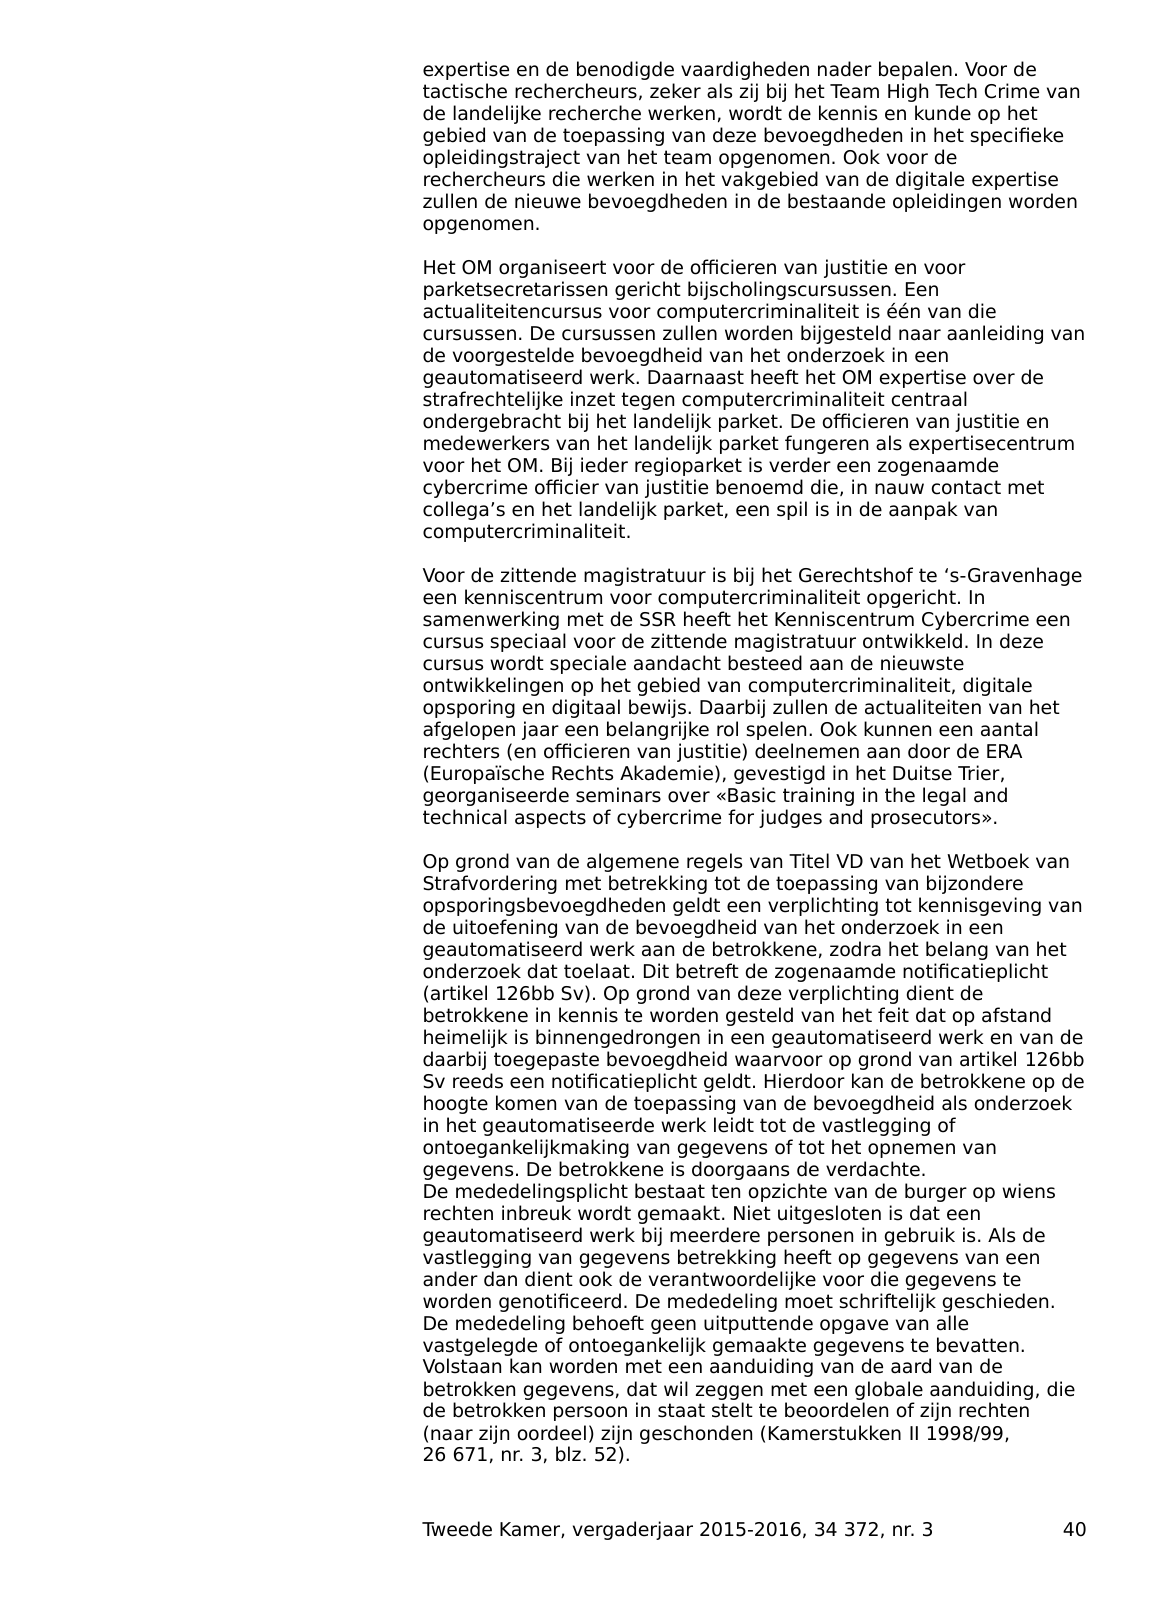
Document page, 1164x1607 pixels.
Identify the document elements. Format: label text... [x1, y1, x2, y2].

text expertise en de benodigde vaardigheden nader bepalen. Voor de tactische rechercheurs, zeker als zij bij het Team High Tech Crime van de landelijke recherche werken, wordt de kennis en kunde op het gebied van de toepassing van deze bevoegdheden in het specifieke opleidingstraject van het team opgenomen. Ook voor de rechercheurs die werken in het vakgebied van de digitale expertise zullen de nieuwe bevoegdheden in de bestaande opleidingen worden opgenomen. [422, 59, 1087, 235]
text De mededelingsplicht bestaat ten opzichte van de burger op wiens rechten inbreuk wordt gemaakt. Niet uitgesloten is dat een geautomatiseerd werk bij meerdere personen in gebruik is. Als de vastlegging van gegevens betrekking heeft op gegevens van een ander dan dient ook de verantwoordelijke voor die gegevens te worden genotificeerd. De mededeling moet schriftelijk geschieden. De mededeling behoeft geen uitputtende opgave van alle vastgelegde of ontoegankelijk gemaakte gegevens te bevatten. Volstaan kan worden met een aanduiding van de aard van de betrokken gegevens, dat wil zeggen met een globale aanduiding, die de betrokken persoon in staat stelt te beoordelen of zijn rechten (naar zijn oordeel) zijn geschonden (Kamerstukken II 1998/99, 26 671, nr. 3, blz. 52). [422, 1181, 1087, 1466]
text Voor de zittende magistratuur is bij het Gerechtshof te ‘s-Gravenhage een kenniscentrum voor computercriminaliteit opgericht. In samenwerking met de SSR heeft het Kenniscentrum Cybercrime een cursus speciaal voor de zittende magistratuur ontwikkeld. In deze cursus wordt speciale aandacht besteed aan de nieuwste ontwikkelingen op het gebied van computercriminaliteit, digitale opsporing en digitaal bewijs. Daarbij zullen de actualiteiten van het afgelopen jaar een belangrijke rol spelen. Ook kunnen een aantal rechters (en officieren van justitie) deelnemen aan door de ERA (Europaïsche Rechts Akademie), gevestigd in het Duitse Trier, georganiseerde seminars over «Basic training in the legal and technical aspects of cybercrime for judges and prosecutors». [422, 565, 1087, 829]
text Het OM organiseert voor de officieren van justitie en voor parketsecretarissen gericht bijscholingscursussen. Een actualiteitencursus voor computercriminaliteit is één van die cursussen. De cursussen zullen worden bijgesteld naar aanleiding van de voorgestelde bevoegdheid van het onderzoek in een geautomatiseerd werk. Daarnaast heeft het OM expertise over de strafrechtelijke inzet tegen computercriminaliteit centraal ondergebracht bij het landelijk parket. De officieren van justitie en medewerkers van het landelijk parket fungeren als expertisecentrum voor het OM. Bij ieder regioparket is verder een zogenaamde cybercrime officier van justitie benoemd die, in nauw contact met collega’s en het landelijk parket, een spil is in de aanpak van computercriminaliteit. [422, 257, 1087, 543]
text Op grond van de algemene regels van Titel VD van het Wetboek van Strafvordering met betrekking tot de toepassing van bijzondere opsporingsbevoegdheden geldt een verplichting tot kennisgeving van de uitoefening van de bevoegdheid van het onderzoek in een geautomatiseerd werk aan de betrokkene, zodra het belang van het onderzoek dat toelaat. Dit betreft de zogenaamde notificatieplicht (artikel 126bb Sv). Op grond van deze verplichting dient de betrokkene in kennis te worden gesteld van het feit dat op afstand heimelijk is binnengedrongen in een geautomatiseerd werk en van de daarbij toegepaste bevoegdheid waarvoor op grond van artikel 126bb Sv reeds een notificatieplicht geldt. Hierdoor kan de betrokkene op de hoogte komen van de toepassing van de bevoegdheid als onderzoek in het geautomatiseerde werk leidt tot de vastlegging of ontoegankelijkmaking van gegevens of tot het opnemen van gegevens. De betrokkene is doorgaans de verdachte. [422, 851, 1087, 1181]
